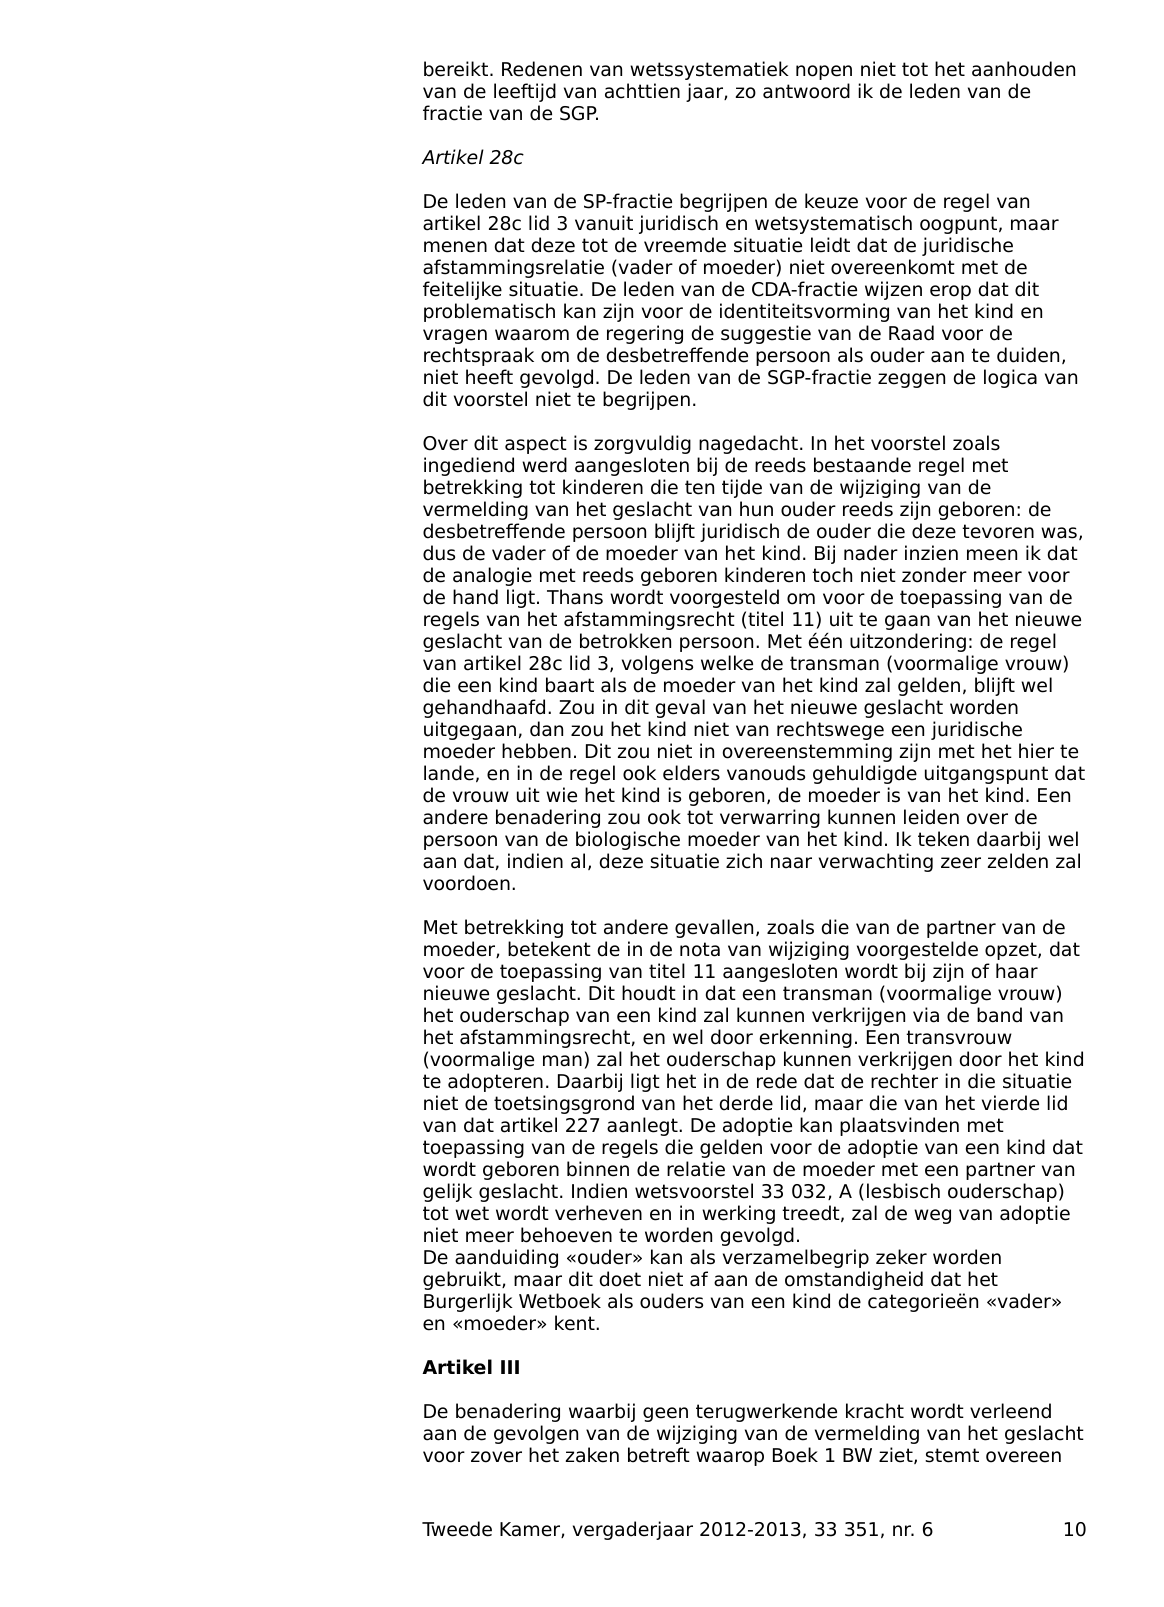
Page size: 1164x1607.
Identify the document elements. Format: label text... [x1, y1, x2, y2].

text De aanduiding «ouder» kan als verzamelbegrip zeker worden gebruikt, maar dit doet niet af aan de omstandigheid dat het Burgerlijk Wetboek als ouders van een kind de categorieën «vader» en «moeder» kent. [422, 1247, 1087, 1335]
text bereikt. Redenen van wetssystematiek nopen niet tot het aanhouden van de leeftijd van achttien jaar, zo antwoord ik de leden van de fractie van de SGP. [422, 59, 1087, 125]
text Met betrekking tot andere gevallen, zoals die van de partner van de moeder, betekent de in de nota van wijziging voorgestelde opzet, dat voor de toepassing van titel 11 aangesloten wordt bij zijn of haar nieuwe geslacht. Dit houdt in dat een transman (voormalige vrouw) het ouderschap van een kind zal kunnen verkrijgen via de band van het afstammingsrecht, en wel door erkenning. Een transvrouw (voormalige man) zal het ouderschap kunnen verkrijgen door het kind te adopteren. Daarbij ligt het in de rede dat de rechter in die situatie niet de toetsingsgrond van het derde lid, maar die van het vierde lid van dat artikel 227 aanlegt. De adoptie kan plaatsvinden met toepassing van de regels die gelden voor de adoptie van een kind dat wordt geboren binnen de relatie van de moeder met een partner van gelijk geslacht. Indien wetsvoorstel 33 032, A (lesbisch ouderschap) tot wet wordt verheven en in werking treedt, zal de weg van adoptie niet meer behoeven te worden gevolgd. [422, 917, 1087, 1247]
subtitle Artikel III [422, 1357, 1087, 1379]
subtitle Artikel 28c [422, 147, 1087, 169]
text De benadering waarbij geen terugwerkende kracht wordt verleend aan de gevolgen van de wijziging van de vermelding van het geslacht voor zover het zaken betreft waarop Boek 1 BW ziet, stemt overeen [422, 1401, 1087, 1467]
text De leden van de SP-fractie begrijpen de keuze voor de regel van artikel 28c lid 3 vanuit juridisch en wetsystematisch oogpunt, maar menen dat deze tot de vreemde situatie leidt dat de juridische afstammingsrelatie (vader of moeder) niet overeenkomt met de feitelijke situatie. De leden van de CDA-fractie wijzen erop dat dit problematisch kan zijn voor de identiteitsvorming van het kind en vragen waarom de regering de suggestie van de Raad voor de rechtspraak om de desbetreffende persoon als ouder aan te duiden, niet heeft gevolgd. De leden van de SGP-fractie zeggen de logica van dit voorstel niet te begrijpen. [422, 191, 1087, 411]
text Over dit aspect is zorgvuldig nagedacht. In het voorstel zoals ingediend werd aangesloten bij de reeds bestaande regel met betrekking tot kinderen die ten tijde van de wijziging van de vermelding van het geslacht van hun ouder reeds zijn geboren: de desbetreffende persoon blijft juridisch de ouder die deze tevoren was, dus de vader of de moeder van het kind. Bij nader inzien meen ik dat de analogie met reeds geboren kinderen toch niet zonder meer voor de hand ligt. Thans wordt voorgesteld om voor de toepassing van de regels van het afstammingsrecht (titel 11) uit te gaan van het nieuwe geslacht van de betrokken persoon. Met één uitzondering: de regel van artikel 28c lid 3, volgens welke de transman (voormalige vrouw) die een kind baart als de moeder van het kind zal gelden, blijft wel gehandhaafd. Zou in dit geval van het nieuwe geslacht worden uitgegaan, dan zou het kind niet van rechtswege een juridische moeder hebben. Dit zou niet in overeenstemming zijn met het hier te lande, en in de regel ook elders vanouds gehuldigde uitgangspunt dat de vrouw uit wie het kind is geboren, de moeder is van het kind. Een andere benadering zou ook tot verwarring kunnen leiden over de persoon van de biologische moeder van het kind. Ik teken daarbij wel aan dat, indien al, deze situatie zich naar verwachting zeer zelden zal voordoen. [422, 433, 1087, 895]
